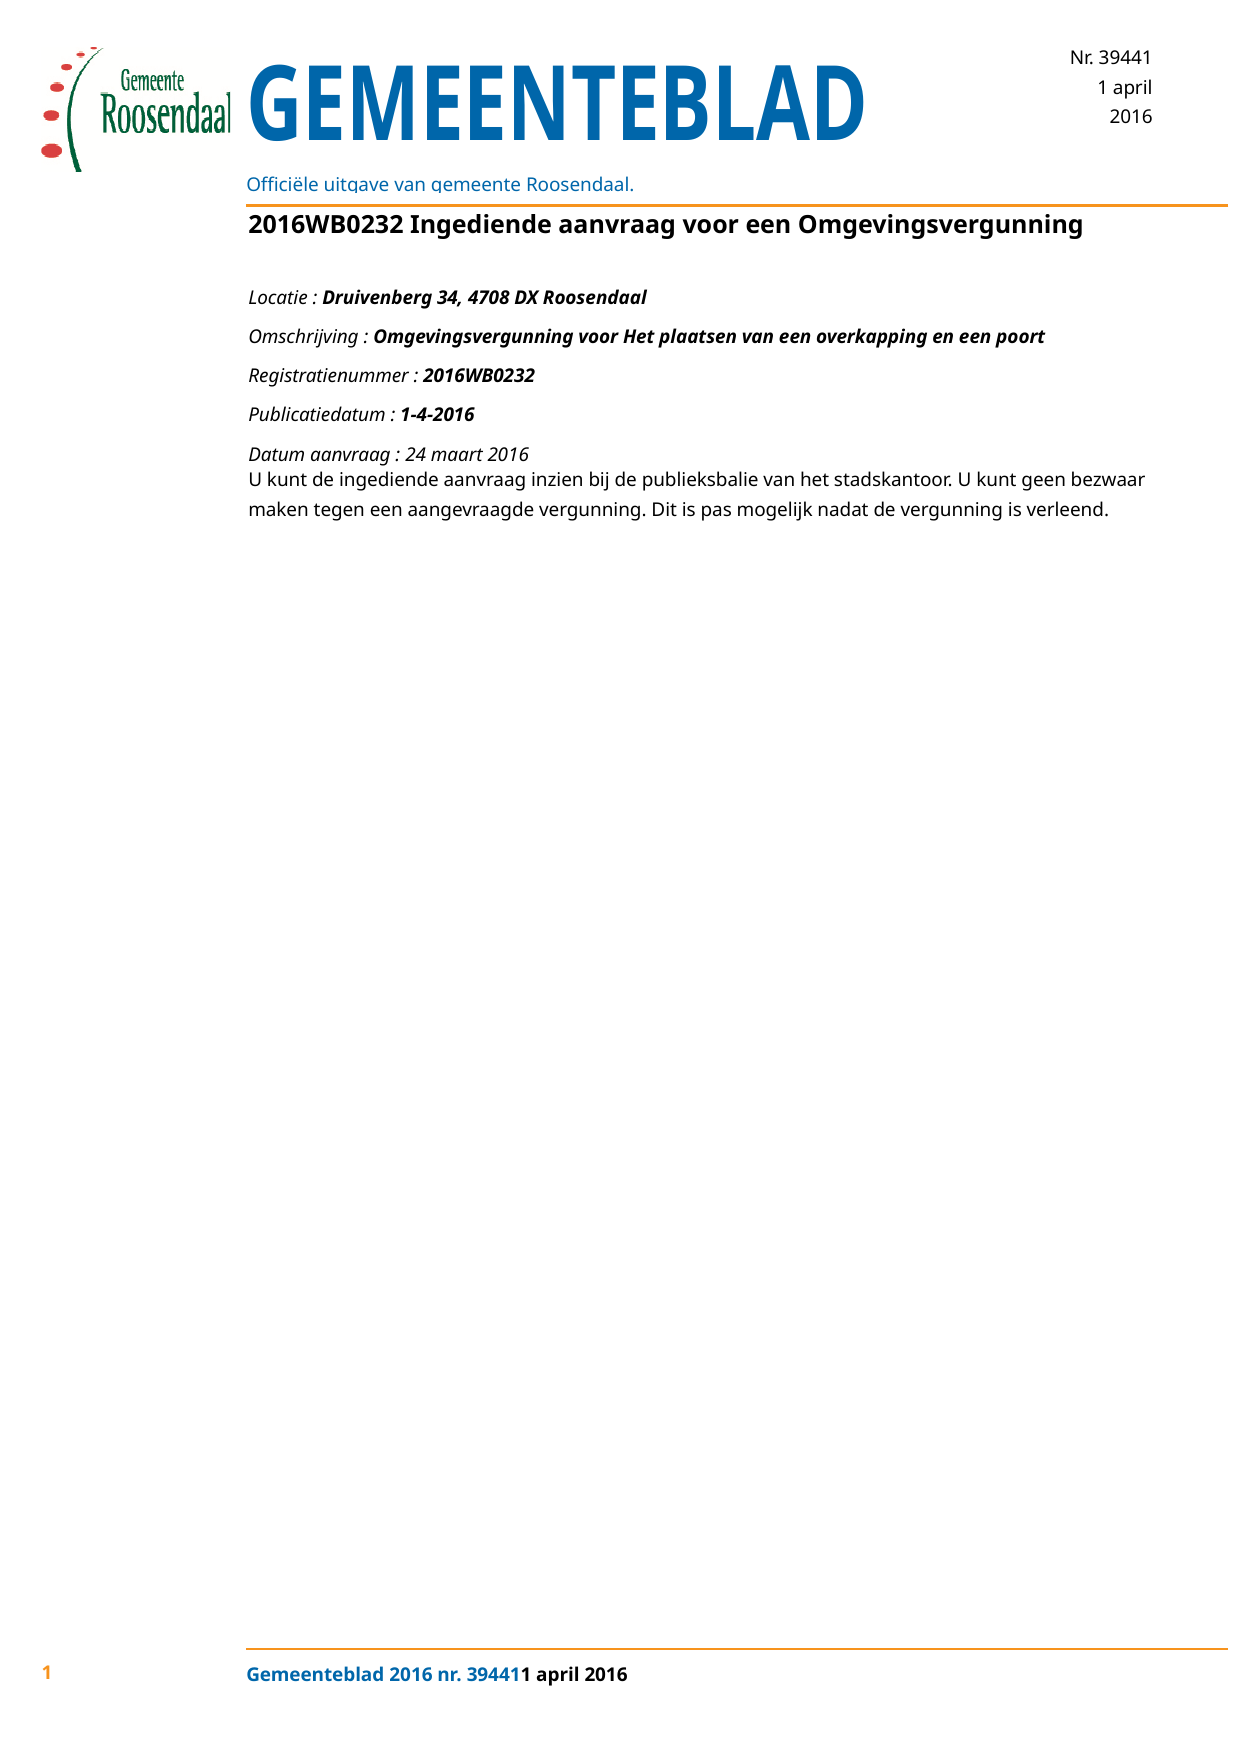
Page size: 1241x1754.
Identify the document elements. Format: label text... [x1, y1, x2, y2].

text Datum aanvraag : 24 maart 2016 [248, 441, 1152, 467]
text Publicatiedatum : 1-4-2016 [248, 402, 1152, 427]
text Locatie : Druivenberg 34, 4708 DX Roosendaal [248, 284, 1152, 309]
text Omschrijving : Omgevingsvergunning voor Het plaatsen van een overkapping en een poort [248, 323, 1152, 349]
picture [41, 47, 231, 172]
text U kunt de ingediende aanvraag inzien bij de publieksbalie van het stadskantoor. U kunt geen bezwaar maken tegen een aangevraagde vergunning. Dit is pas mogelijk nadat de vergunning is verleend. [248, 467, 1152, 522]
text 2016WB0232 Ingediende aanvraag voor een Omgevingsvergunning [248, 207, 1152, 241]
text Registratienummer : 2016WB0232 [248, 362, 1152, 388]
